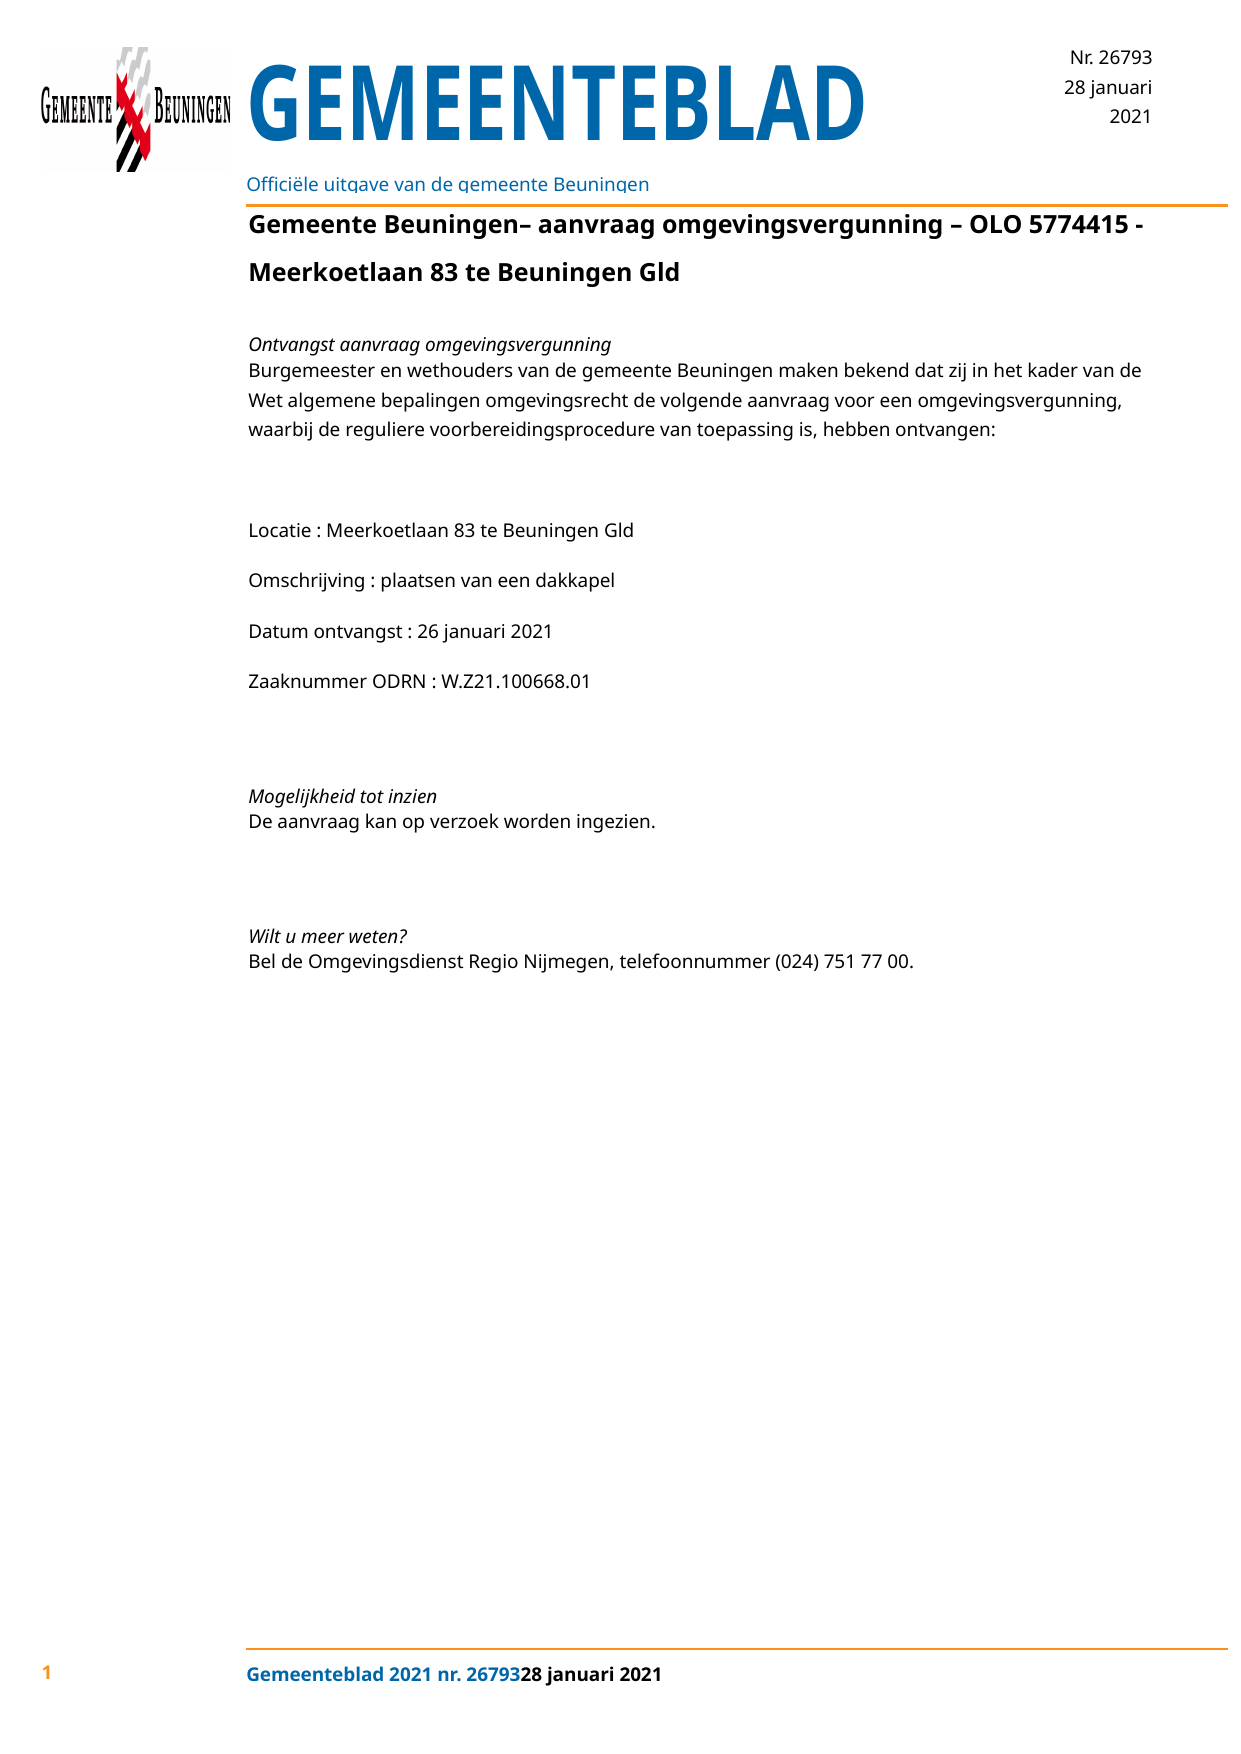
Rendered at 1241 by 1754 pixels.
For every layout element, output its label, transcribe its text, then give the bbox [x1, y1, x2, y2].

text Burgemeester en wethouders van de gemeente Beuningen maken bekend dat zij in het kader van de Wet algemene bepalingen omgevingsrecht de volgende aanvraag voor een omgevingsvergunning, waarbij de reguliere voorbereidingsprocedure van toepassing is, hebben ontvangen: [248, 357, 1152, 442]
text Locatie : Meerkoetlaan 83 te Beuningen Gld [248, 517, 1152, 543]
text Ontvangst aanvraag omgevingsvergunning [248, 331, 1152, 357]
text De aanvraag kan op verzoek worden ingezien. [248, 808, 1152, 834]
text Zaaknummer ODRN : W.Z21.100668.01 [248, 668, 1152, 694]
text Mogelijkheid tot inzien [248, 783, 1152, 808]
text Datum ontvangst : 26 januari 2021 [248, 618, 1152, 644]
text Bel de Omgevingsdienst Regio Nijmegen, telefoonnummer (024) 751 77 00. [248, 949, 1152, 974]
text Omschrijving : plaatsen van een dakkapel [248, 568, 1152, 593]
text Gemeente Beuningen– aanvraag omgevingsvergunning – OLO 5774415 - Meerkoetlaan 83 te Beuningen Gld [248, 207, 1152, 288]
picture [41, 47, 231, 172]
text Wilt u meer weten? [248, 923, 1152, 949]
